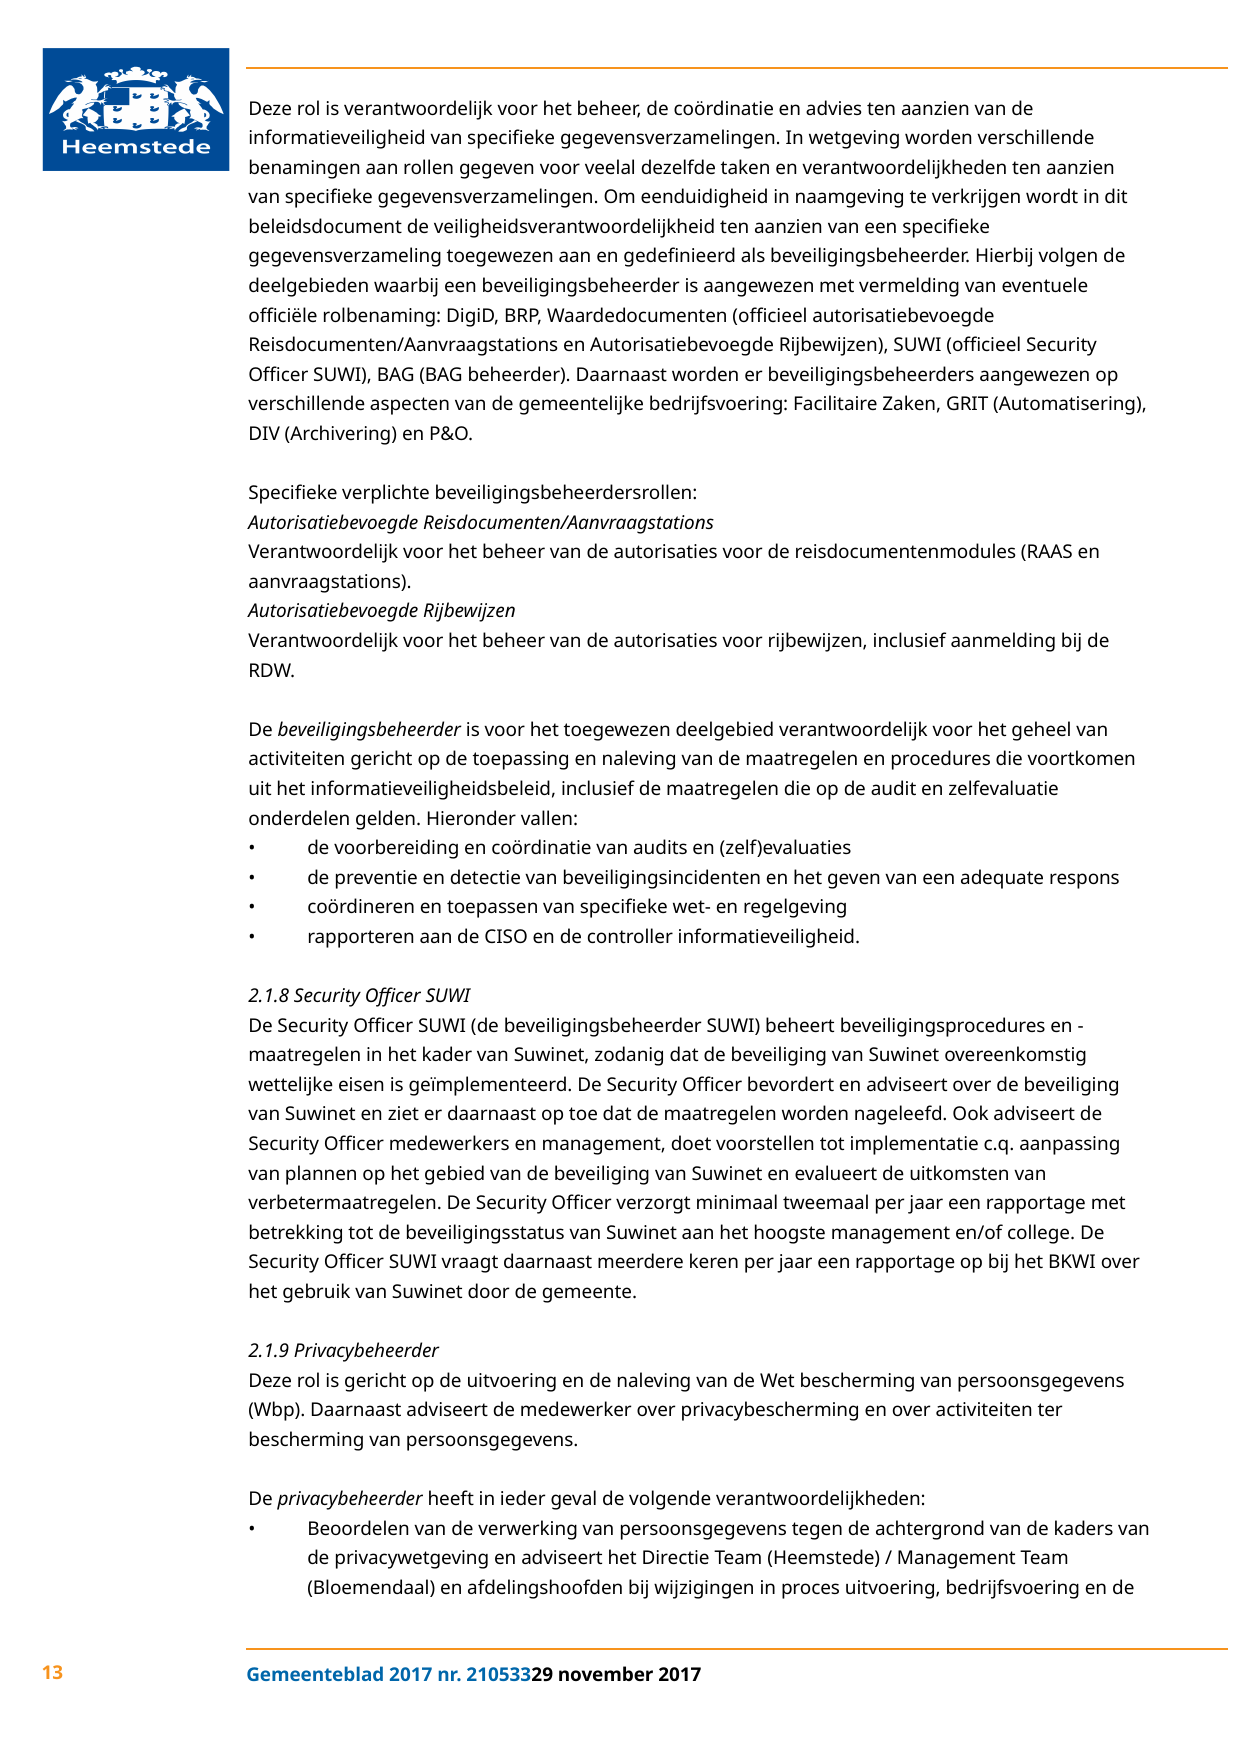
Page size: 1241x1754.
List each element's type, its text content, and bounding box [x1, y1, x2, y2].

text De privacybeheerder heeft in ieder geval de volgende verantwoordelijkheden: [248, 1485, 1152, 1511]
text 2.1.8 Security Officer SUWI [248, 982, 1152, 1008]
text Specifieke verplichte beveiligingsbeheerdersrollen: [248, 479, 1152, 505]
list de voorbereiding en coördinatie van audits en (zelf)evaluaties [248, 834, 1152, 860]
text Deze rol is gericht op de uitvoering en de naleving van de Wet bescherming van persoonsgegevens (Wbp). Daarnaast adviseert de medewerker over privacybescherming en over activiteiten ter bescherming van persoonsgegevens. [248, 1367, 1152, 1452]
picture [41, 47, 231, 172]
text Verantwoordelijk voor het beheer van de autorisaties voor rijbewijzen, inclusief aanmelding bij de RDW. [248, 627, 1152, 683]
list de preventie en detectie van beveiligingsincidenten en het geven van een adequate respons [248, 864, 1152, 890]
text 2.1.9 Privacybeheerder [248, 1337, 1152, 1363]
text De beveiligingsbeheerder is voor het toegewezen deelgebied verantwoordelijk voor het geheel van activiteiten gericht op de toepassing en naleving van de maatregelen en procedures die voortkomen uit het informatieveiligheidsbeleid, inclusief de maatregelen die op de audit en zelfevaluatie onderdelen gelden. Hieronder vallen: [248, 716, 1152, 831]
list rapporteren aan de CISO en de controller informatieveiligheid. [248, 923, 1152, 949]
text Autorisatiebevoegde Reisdocumenten/Aanvraagstations [248, 509, 1152, 535]
list coördineren en toepassen van specifieke wet- en regelgeving [248, 893, 1152, 919]
text Deze rol is verantwoordelijk voor het beheer, de coördinatie en advies ten aanzien van de informatieveiligheid van specifieke gegevensverzamelingen. In wetgeving worden verschillende benamingen aan rollen gegeven voor veelal dezelfde taken en verantwoordelijkheden ten aanzien van specifieke gegevensverzamelingen. Om eenduidigheid in naamgeving te verkrijgen wordt in dit beleidsdocument de veiligheidsverantwoordelijkheid ten aanzien van een specifieke gegevensverzameling toegewezen aan en gedefinieerd als beveiligingsbeheerder. Hierbij volgen de deelgebieden waarbij een beveiligingsbeheerder is aangewezen met vermelding van eventuele officiële rolbenaming: DigiD, BRP, Waardedocumenten (officieel autorisatiebevoegde Reisdocumenten/Aanvraagstations en Autorisatiebevoegde Rijbewijzen), SUWI (officieel Security Officer SUWI), BAG (BAG beheerder). Daarnaast worden er beveiligingsbeheerders aangewezen op verschillende aspecten van de gemeentelijke bedrijfsvoering: Facilitaire Zaken, GRIT (Automatisering), DIV (Archivering) en P&O. [248, 95, 1152, 446]
text De Security Officer SUWI (de beveiligingsbeheerder SUWI) beheert beveiligingsprocedures en -maatregelen in het kader van Suwinet, zodanig dat de beveiliging van Suwinet overeenkomstig wettelijke eisen is geïmplementeerd. De Security Officer bevordert en adviseert over de beveiliging van Suwinet en ziet er daarnaast op toe dat de maatregelen worden nageleefd. Ook adviseert de Security Officer medewerkers en management, doet voorstellen tot implementatie c.q. aanpassing van plannen op het gebied van de beveiliging van Suwinet en evalueert de uitkomsten van verbetermaatregelen. De Security Officer verzorgt minimaal tweemaal per jaar een rapportage met betrekking tot de beveiligingsstatus van Suwinet aan het hoogste management en/of college. De Security Officer SUWI vraagt daarnaast meerdere keren per jaar een rapportage op bij het BKWI over het gebruik van Suwinet door de gemeente. [248, 1012, 1152, 1304]
list Beoordelen van de verwerking van persoonsgegevens tegen de achtergrond van de kaders van de privacywetgeving en adviseert het Directie Team (Heemstede) / Management Team (Bloemendaal) en afdelingshoofden bij wijzigingen in proces uitvoering, bedrijfsvoering en de [248, 1515, 1152, 1600]
text Autorisatiebevoegde Rijbewijzen [248, 598, 1152, 623]
text Verantwoordelijk voor het beheer van de autorisaties voor de reisdocumentenmodules (RAAS en aanvraagstations). [248, 538, 1152, 594]
